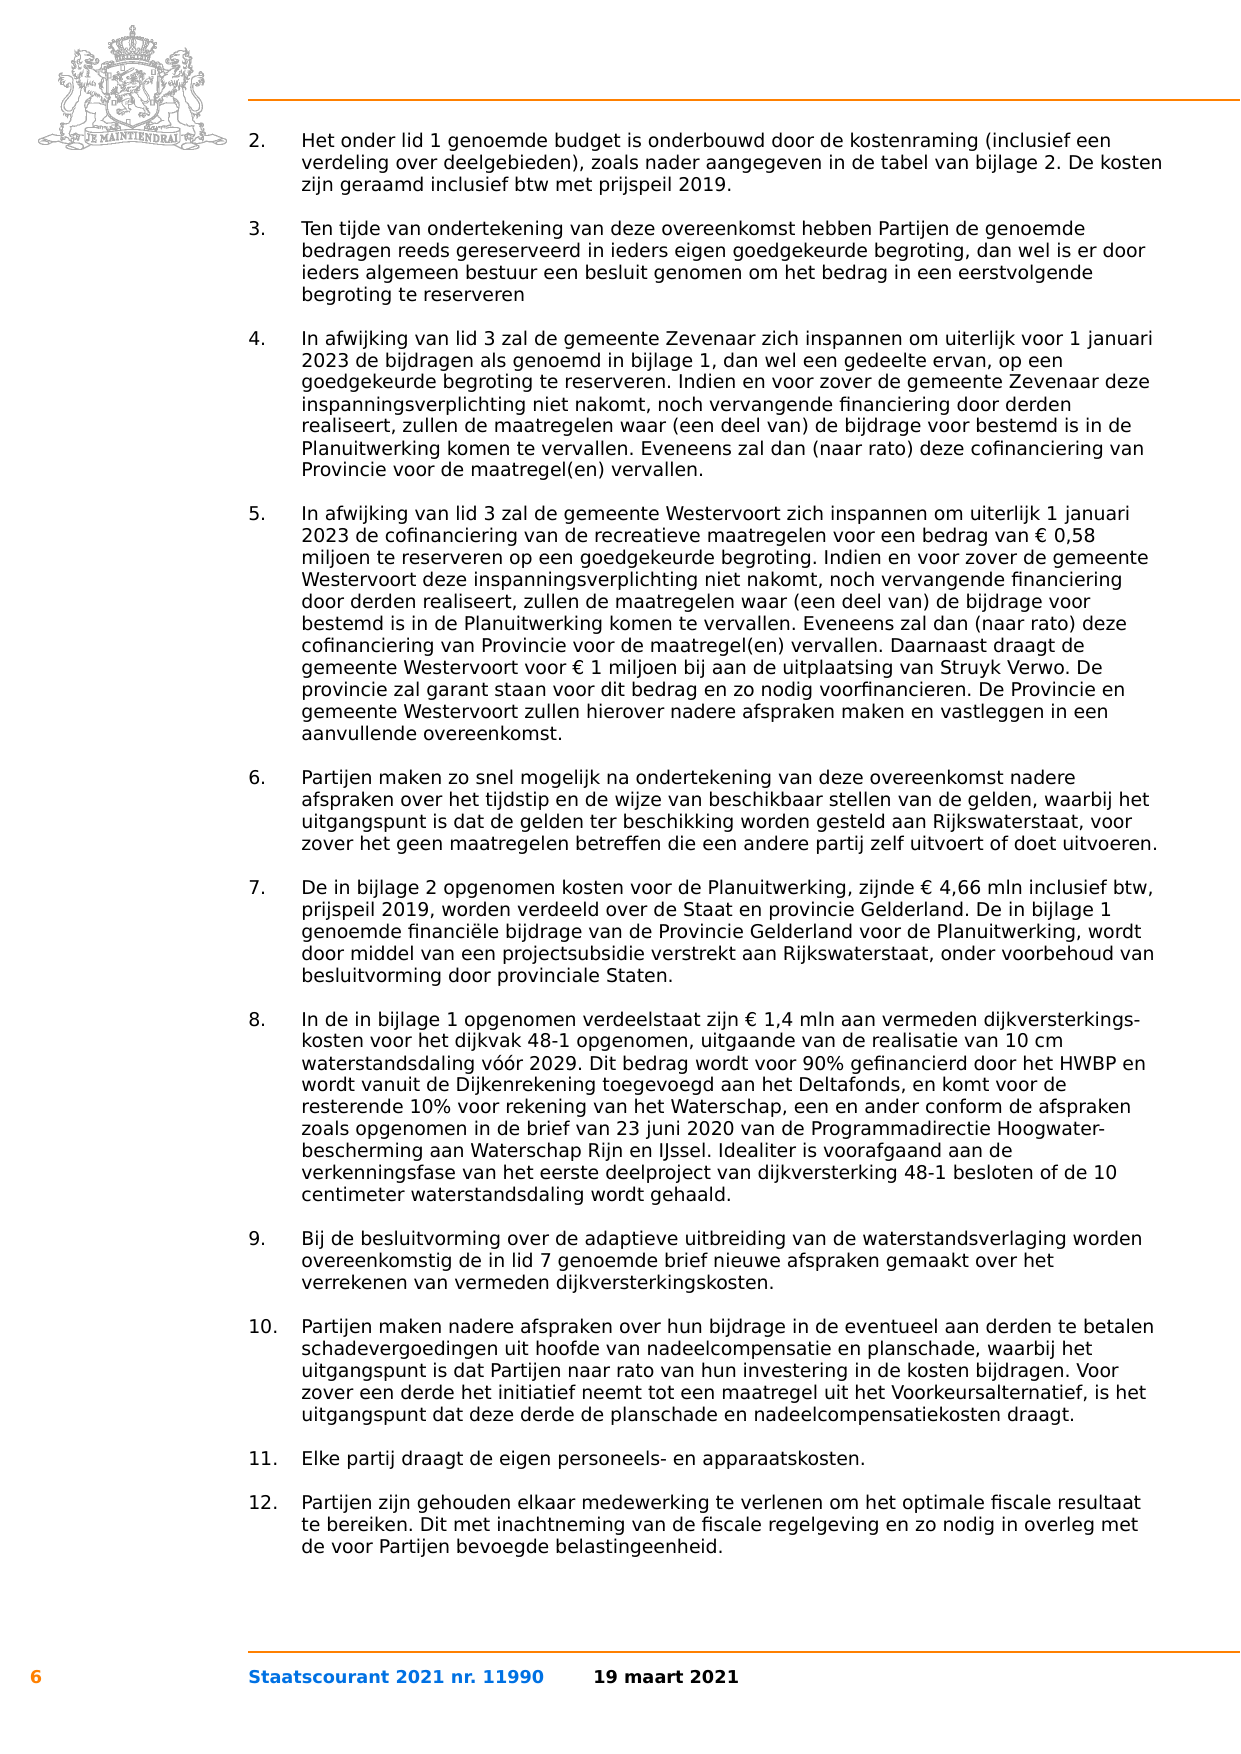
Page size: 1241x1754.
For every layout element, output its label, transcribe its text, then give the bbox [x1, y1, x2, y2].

text 12. Partijen zijn gehouden elkaar medewerking te verlenen om het optimale fiscale resultaat te bereiken. Dit met inachtneming van de fiscale regelgeving en zo nodig in overleg met de voor Partijen bevoegde belastingeenheid. [248, 1492, 1163, 1557]
text 5. In afwijking van lid 3 zal de gemeente Westervoort zich inspannen om uiterlijk 1 januari 2023 de cofinanciering van de recreatieve maatregelen voor een bedrag van € 0,58 miljoen te reserveren op een goedgekeurde begroting. Indien en voor zover de gemeente Westervoort deze inspanningsverplichting niet nakomt, noch vervangende financiering door derden realiseert, zullen de maatregelen waar (een deel van) de bijdrage voor bestemd is in de Planuitwerking komen te vervallen. Eveneens zal dan (naar rato) deze cofinanciering van Provincie voor de maatregel(en) vervallen. Daarnaast draagt de gemeente Westervoort voor € 1 miljoen bij aan de uitplaatsing van Struyk Verwo. De provincie zal garant staan voor dit bedrag en zo nodig voorfinancieren. De Provincie en gemeente Westervoort zullen hierover nadere afspraken maken en vastleggen in een aanvullende overeenkomst. [248, 503, 1163, 745]
text 3. Ten tijde van ondertekening van deze overeenkomst hebben Partijen de genoemde bedragen reeds gereserveerd in ieders eigen goedgekeurde begroting, dan wel is er door ieders algemeen bestuur een besluit genomen om het bedrag in een eerstvolgende begroting te reserveren [248, 218, 1163, 306]
text 10. Partijen maken nadere afspraken over hun bijdrage in de eventueel aan derden te betalen schadevergoedingen uit hoofde van nadeelcompensatie en planschade, waarbij het uitgangspunt is dat Partijen naar rato van hun investering in de kosten bijdragen. Voor zover een derde het initiatief neemt tot een maatregel uit het Voorkeursalternatief, is het uitgangspunt dat deze derde de planschade en nadeelcompensatiekosten draagt. [248, 1316, 1163, 1426]
text 8. In de in bijlage 1 opgenomen verdeelstaat zijn € 1,4 mln aan vermeden dijkversterkings-kosten voor het dijkvak 48-1 opgenomen, uitgaande van de realisatie van 10 cm waterstandsdaling vóór 2029. Dit bedrag wordt voor 90% gefinancierd door het HWBP en wordt vanuit de Dijkenrekening toegevoegd aan het Deltafonds, en komt voor de resterende 10% voor rekening van het Waterschap, een en ander conform de afspraken zoals opgenomen in de brief van 23 juni 2020 van de Programmadirectie Hoogwater- bescherming aan Waterschap Rijn en IJssel. Idealiter is voorafgaand aan de verkenningsfase van het eerste deelproject van dijkversterking 48-1 besloten of de 10 centimeter waterstandsdaling wordt gehaald. [248, 1008, 1163, 1206]
text 2. Het onder lid 1 genoemde budget is onderbouwd door de kostenraming (inclusief een verdeling over deelgebieden), zoals nader aangegeven in de tabel van bijlage 2. De kosten zijn geraamd inclusief btw met prijspeil 2019. [248, 130, 1163, 196]
text 11. Elke partij draagt de eigen personeels- en apparaatskosten. [248, 1448, 1163, 1470]
text 7. De in bijlage 2 opgenomen kosten voor de Planuitwerking, zijnde € 4,66 mln inclusief btw, prijspeil 2019, worden verdeeld over de Staat en provincie Gelderland. De in bijlage 1 genoemde financiële bijdrage van de Provincie Gelderland voor de Planuitwerking, wordt door middel van een projectsubsidie verstrekt aan Rijkswaterstaat, onder voorbehoud van besluitvorming door provinciale Staten. [248, 877, 1163, 987]
text 4. In afwijking van lid 3 zal de gemeente Zevenaar zich inspannen om uiterlijk voor 1 januari 2023 de bijdragen als genoemd in bijlage 1, dan wel een gedeelte ervan, op een goedgekeurde begroting te reserveren. Indien en voor zover de gemeente Zevenaar deze inspanningsverplichting niet nakomt, noch vervangende financiering door derden realiseert, zullen de maatregelen waar (een deel van) de bijdrage voor bestemd is in de Planuitwerking komen te vervallen. Eveneens zal dan (naar rato) deze cofinanciering van Provincie voor de maatregel(en) vervallen. [248, 327, 1163, 481]
text 6. Partijen maken zo snel mogelijk na ondertekening van deze overeenkomst nadere afspraken over het tijdstip en de wijze van beschikbaar stellen van de gelden, waarbij het uitgangspunt is dat de gelden ter beschikking worden gesteld aan Rijkswaterstaat, voor zover het geen maatregelen betreffen die een andere partij zelf uitvoert of doet uitvoeren. [248, 767, 1163, 855]
picture [38, 25, 227, 150]
text 9. Bij de besluitvorming over de adaptieve uitbreiding van de waterstandsverlaging worden overeenkomstig de in lid 7 genoemde brief nieuwe afspraken gemaakt over het verrekenen van vermeden dijkversterkingskosten. [248, 1228, 1163, 1294]
